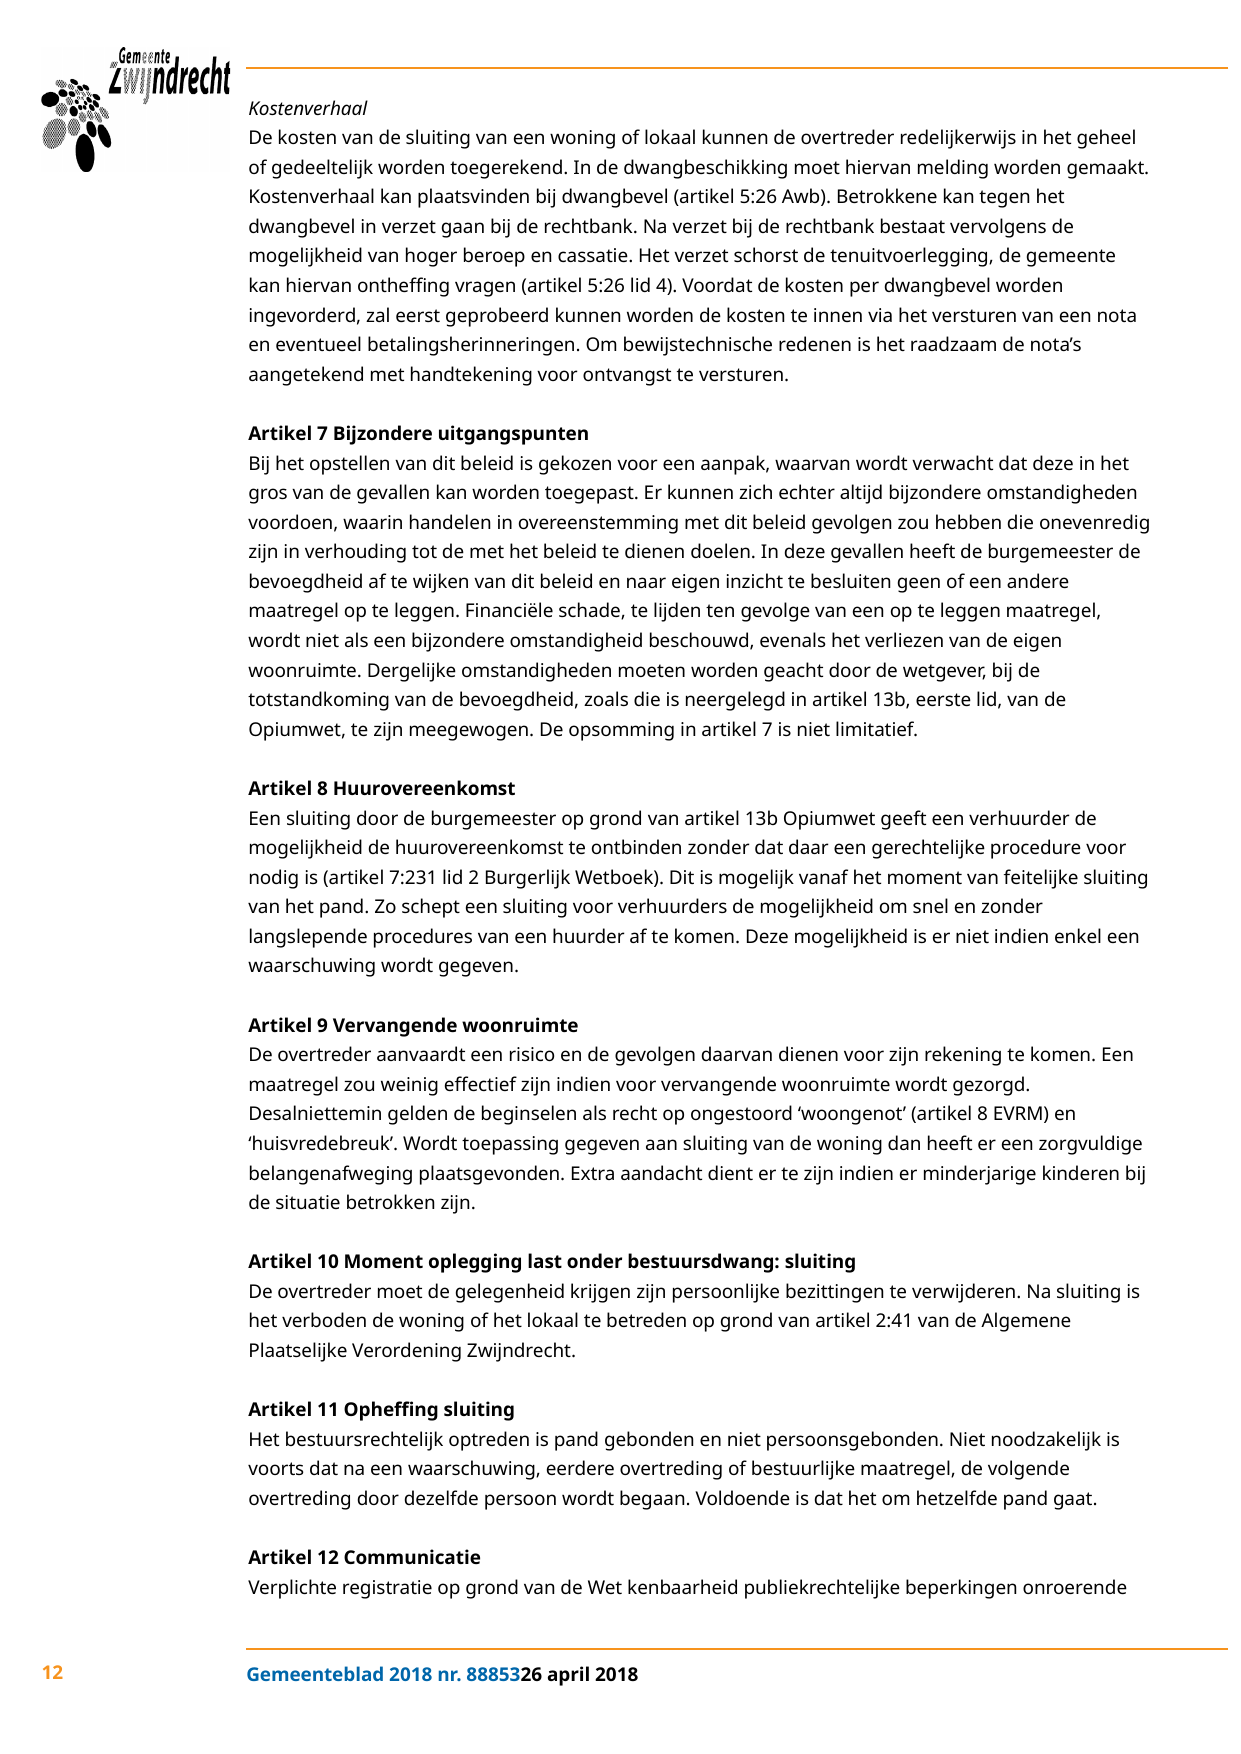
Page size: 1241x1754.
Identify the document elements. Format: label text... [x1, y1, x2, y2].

text Artikel 9 Vervangende woonruimte [248, 1012, 1152, 1038]
text Het bestuursrechtelijk optreden is pand gebonden en niet persoonsgebonden. Niet noodzakelijk is voorts dat na een waarschuwing, eerdere overtreding of bestuurlijke maatregel, de volgende overtreding door dezelfde persoon wordt begaan. Voldoende is dat het om hetzelfde pand gaat. [248, 1426, 1152, 1511]
text Artikel 7 Bijzondere uitgangspunten [248, 420, 1152, 446]
text De kosten van de sluiting van een woning of lokaal kunnen de overtreder redelijkerwijs in het geheel of gedeeltelijk worden toegerekend. In de dwangbeschikking moet hiervan melding worden gemaakt. Kostenverhaal kan plaatsvinden bij dwangbevel (artikel 5:26 Awb). Betrokkene kan tegen het dwangbevel in verzet gaan bij de rechtbank. Na verzet bij de rechtbank bestaat vervolgens de mogelijkheid van hoger beroep en cassatie. Het verzet schorst de tenuitvoerlegging, de gemeente kan hiervan ontheffing vragen (artikel 5:26 lid 4). Voordat de kosten per dwangbevel worden ingevorderd, zal eerst geprobeerd kunnen worden de kosten te innen via het versturen van een nota en eventueel betalingsherinneringen. Om bewijstechnische redenen is het raadzaam de nota’s aangetekend met handtekening voor ontvangst te versturen. [248, 124, 1152, 387]
text Kostenverhaal [248, 95, 1152, 121]
text Artikel 10 Moment oplegging last onder bestuursdwang: sluiting [248, 1248, 1152, 1274]
text De overtreder moet de gelegenheid krijgen zijn persoonlijke bezittingen te verwijderen. Na sluiting is het verboden de woning of het lokaal te betreden op grond van artikel 2:41 van de Algemene Plaatselijke Verordening Zwijndrecht. [248, 1278, 1152, 1363]
text Verplichte registratie op grond van de Wet kenbaarheid publiekrechtelijke beperkingen onroerende [248, 1574, 1152, 1600]
text Artikel 11 Opheffing sluiting [248, 1396, 1152, 1422]
text De overtreder aanvaardt een risico en de gevolgen daarvan dienen voor zijn rekening te komen. Een maatregel zou weinig effectief zijn indien voor vervangende woonruimte wordt gezorgd. Desalniettemin gelden de beginselen als recht op ongestoord ‘woongenot’ (artikel 8 EVRM) en ‘huisvredebreuk’. Wordt toepassing gegeven aan sluiting van de woning dan heeft er een zorgvuldige belangenafweging plaatsgevonden. Extra aandacht dient er te zijn indien er minderjarige kinderen bij de situatie betrokken zijn. [248, 1041, 1152, 1215]
picture [41, 47, 231, 172]
text Artikel 8 Huurovereenkomst [248, 775, 1152, 801]
text Artikel 12 Communicatie [248, 1544, 1152, 1570]
text Bij het opstellen van dit beleid is gekozen voor een aanpak, waarvan wordt verwacht dat deze in het gros van de gevallen kan worden toegepast. Er kunnen zich echter altijd bijzondere omstandigheden voordoen, waarin handelen in overeenstemming met dit beleid gevolgen zou hebben die onevenredig zijn in verhouding tot de met het beleid te dienen doelen. In deze gevallen heeft de burgemeester de bevoegdheid af te wijken van dit beleid en naar eigen inzicht te besluiten geen of een andere maatregel op te leggen. Financiële schade, te lijden ten gevolge van een op te leggen maatregel, wordt niet als een bijzondere omstandigheid beschouwd, evenals het verliezen van de eigen woonruimte. Dergelijke omstandigheden moeten worden geacht door de wetgever, bij de totstandkoming van de bevoegdheid, zoals die is neergelegd in artikel 13b, eerste lid, van de Opiumwet, te zijn meegewogen. De opsomming in artikel 7 is niet limitatief. [248, 450, 1152, 742]
text Een sluiting door de burgemeester op grond van artikel 13b Opiumwet geeft een verhuurder de mogelijkheid de huurovereenkomst te ontbinden zonder dat daar een gerechtelijke procedure voor nodig is (artikel 7:231 lid 2 Burgerlijk Wetboek). Dit is mogelijk vanaf het moment van feitelijke sluiting van het pand. Zo schept een sluiting voor verhuurders de mogelijkheid om snel en zonder langslepende procedures van een huurder af te komen. Deze mogelijkheid is er niet indien enkel een waarschuwing wordt gegeven. [248, 805, 1152, 978]
